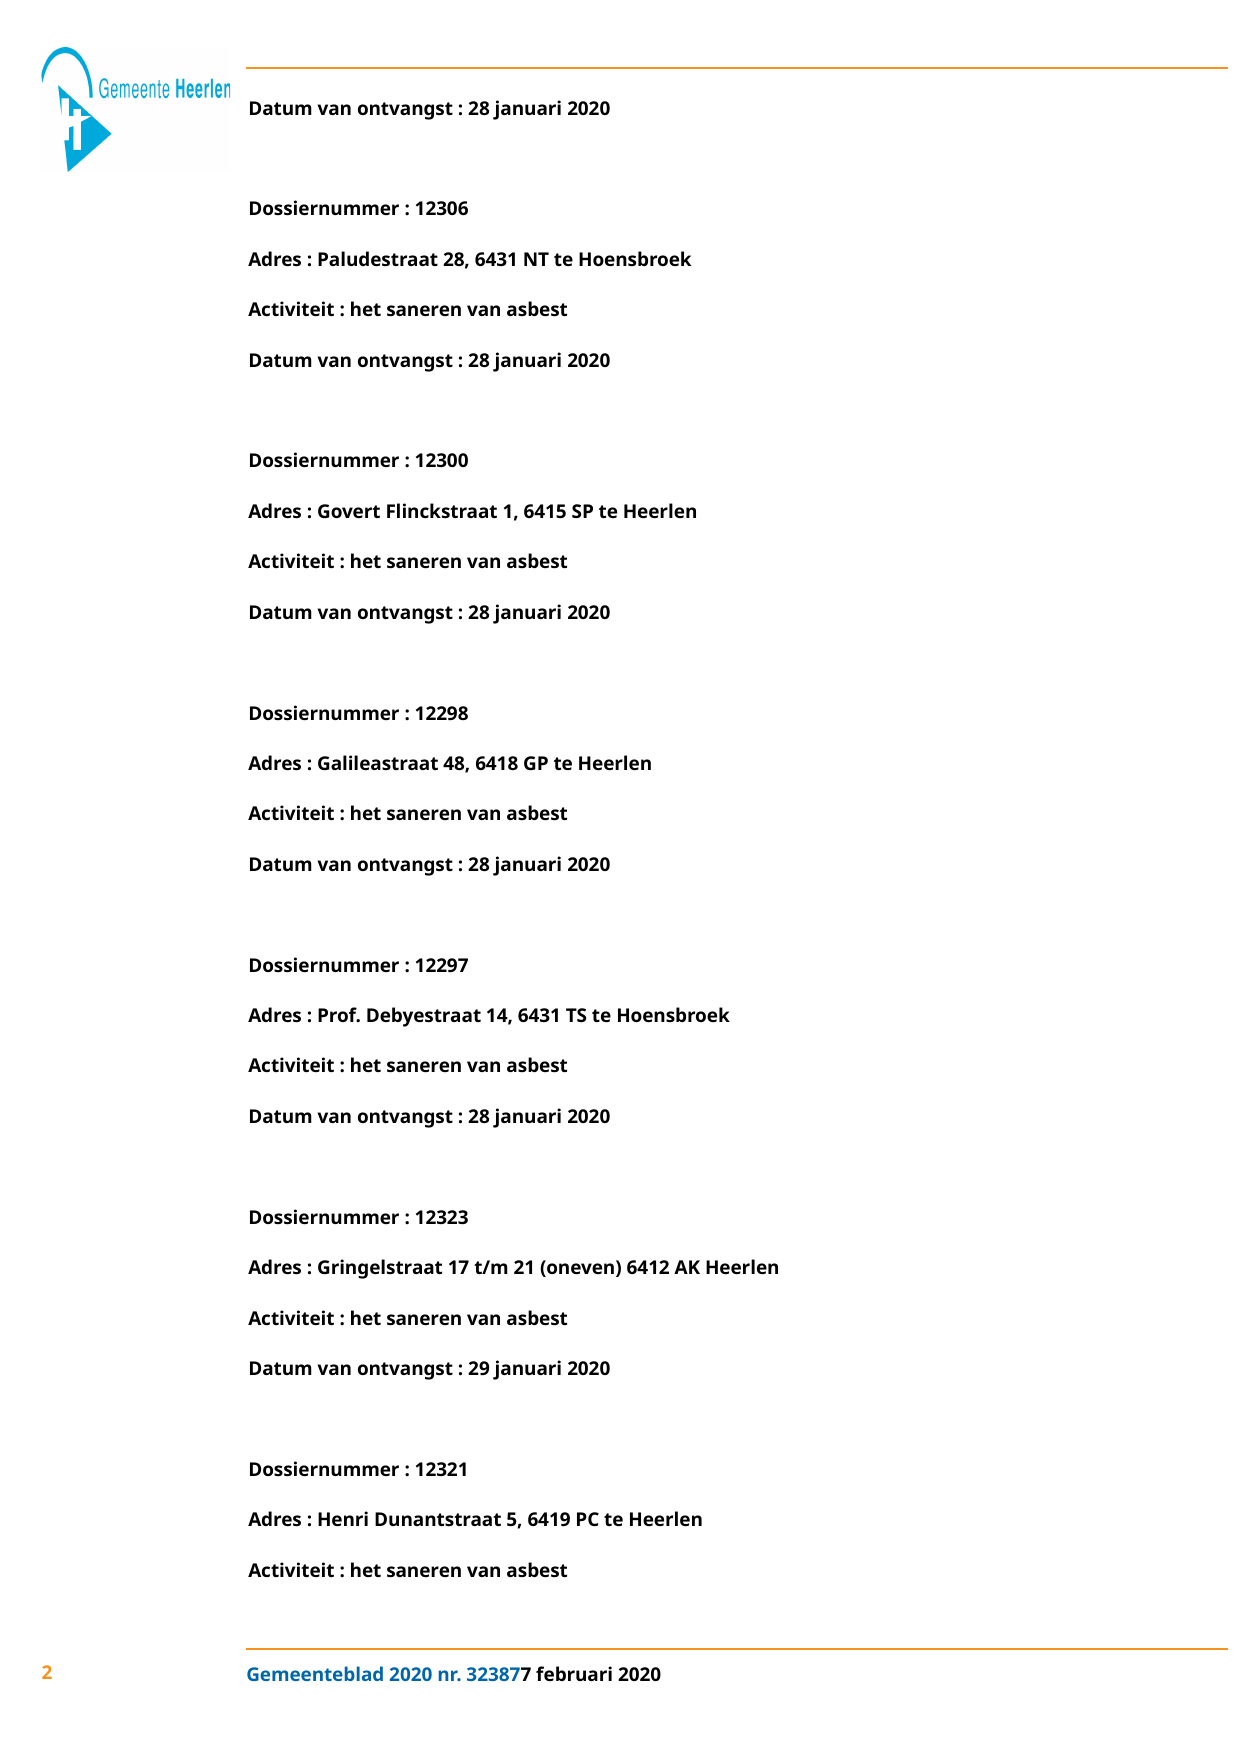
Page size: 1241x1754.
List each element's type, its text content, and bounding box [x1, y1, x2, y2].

text Adres : Henri Dunantstraat 5, 6419 PC te Heerlen [248, 1506, 1152, 1532]
text Activiteit : het saneren van asbest [248, 1053, 1152, 1078]
text Dossiernummer : 12298 [248, 700, 1152, 726]
text Adres : Govert Flinckstraat 1, 6415 SP te Heerlen [248, 498, 1152, 524]
text Activiteit : het saneren van asbest [248, 801, 1152, 826]
text Activiteit : het saneren van asbest [248, 1557, 1152, 1583]
text Datum van ontvangst : 28 januari 2020 [248, 851, 1152, 877]
text Activiteit : het saneren van asbest [248, 1305, 1152, 1331]
text Dossiernummer : 12306 [248, 196, 1152, 221]
text Dossiernummer : 12321 [248, 1456, 1152, 1482]
text Dossiernummer : 12297 [248, 952, 1152, 978]
text Adres : Gringelstraat 17 t/m 21 (oneven) 6412 AK Heerlen [248, 1254, 1152, 1280]
text Adres : Galileastraat 48, 6418 GP te Heerlen [248, 750, 1152, 776]
text Datum van ontvangst : 28 januari 2020 [248, 1103, 1152, 1129]
text Adres : Paludestraat 28, 6431 NT te Hoensbroek [248, 246, 1152, 272]
text Datum van ontvangst : 29 januari 2020 [248, 1355, 1152, 1381]
text Activiteit : het saneren van asbest [248, 296, 1152, 322]
text Dossiernummer : 12300 [248, 448, 1152, 473]
text Adres : Prof. Debyestraat 14, 6431 TS te Hoensbroek [248, 1002, 1152, 1028]
picture [41, 47, 231, 172]
text Datum van ontvangst : 28 januari 2020 [248, 347, 1152, 373]
text Datum van ontvangst : 28 januari 2020 [248, 599, 1152, 625]
text Activiteit : het saneren van asbest [248, 548, 1152, 574]
text Datum van ontvangst : 28 januari 2020 [248, 95, 1152, 121]
text Dossiernummer : 12323 [248, 1204, 1152, 1230]
picture [41, 47, 59, 70]
